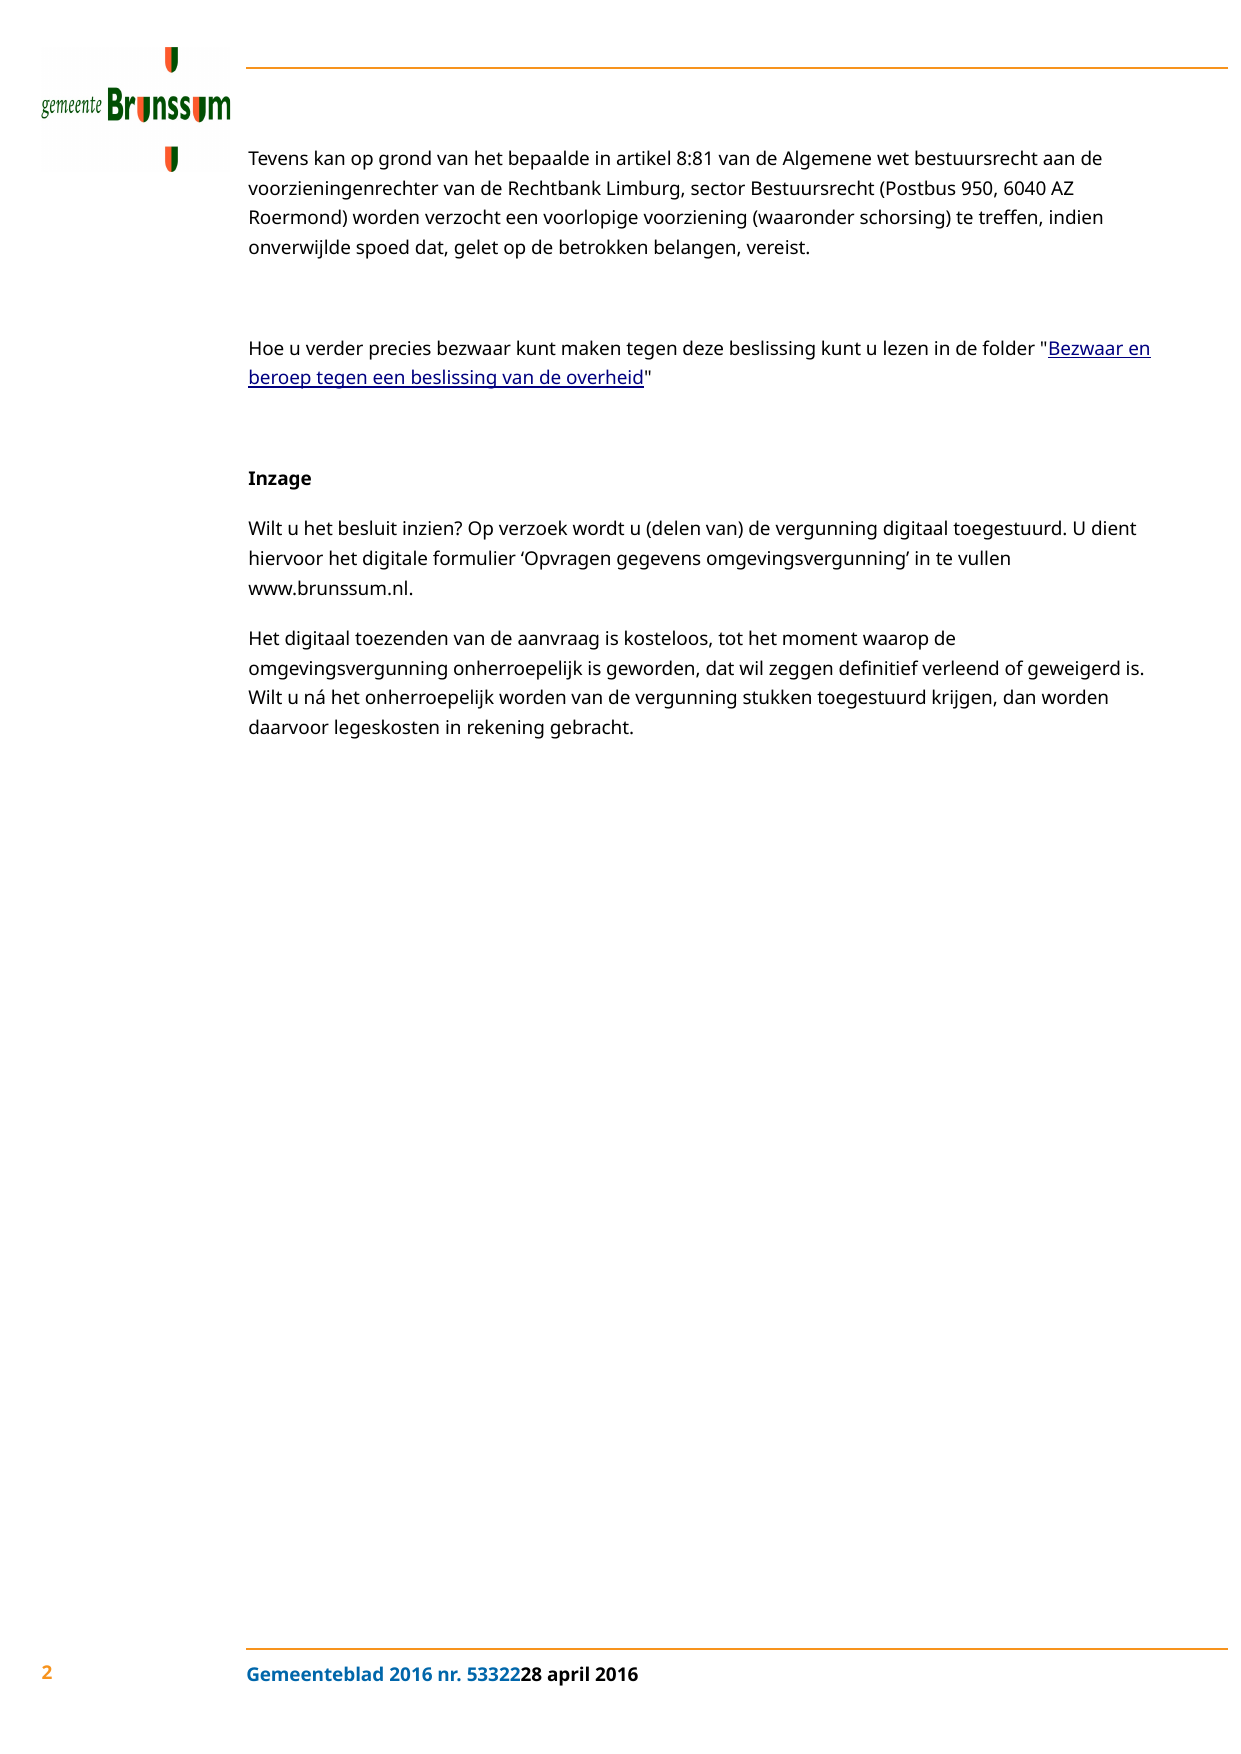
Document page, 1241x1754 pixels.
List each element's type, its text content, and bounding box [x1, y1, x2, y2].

text Tevens kan op grond van het bepaalde in artikel 8:81 van de Algemene wet bestuursrecht aan de voorzieningenrechter van de Rechtbank Limburg, sector Bestuursrecht (Postbus 950, 6040 AZ Roermond) worden verzocht een voorlopige voorziening (waaronder schorsing) te treffen, indien onverwijlde spoed dat, gelet op de betrokken belangen, vereist. [248, 145, 1152, 260]
text Hoe u verder precies bezwaar kunt maken tegen deze beslissing kunt u lezen in de folder "Bezwaar en beroep tegen een beslissing van de overheid" [248, 335, 1152, 390]
text Het digitaal toezenden van de aanvraag is kosteloos, tot het moment waarop de omgevingsvergunning onherroepelijk is geworden, dat wil zeggen definitief verleend of geweigerd is. Wilt u ná het onherroepelijk worden van de vergunning stukken toegestuurd krijgen, dan worden daarvoor legeskosten in rekening gebracht. [248, 625, 1152, 740]
text Inzage [248, 465, 1152, 491]
picture [41, 47, 231, 172]
text Wilt u het besluit inzien? Op verzoek wordt u (delen van) de vergunning digitaal toegestuurd. U dient hiervoor het digitale formulier ‘Opvragen gegevens omgevingsvergunning’ in te vullen www.brunssum.nl. [248, 516, 1152, 601]
